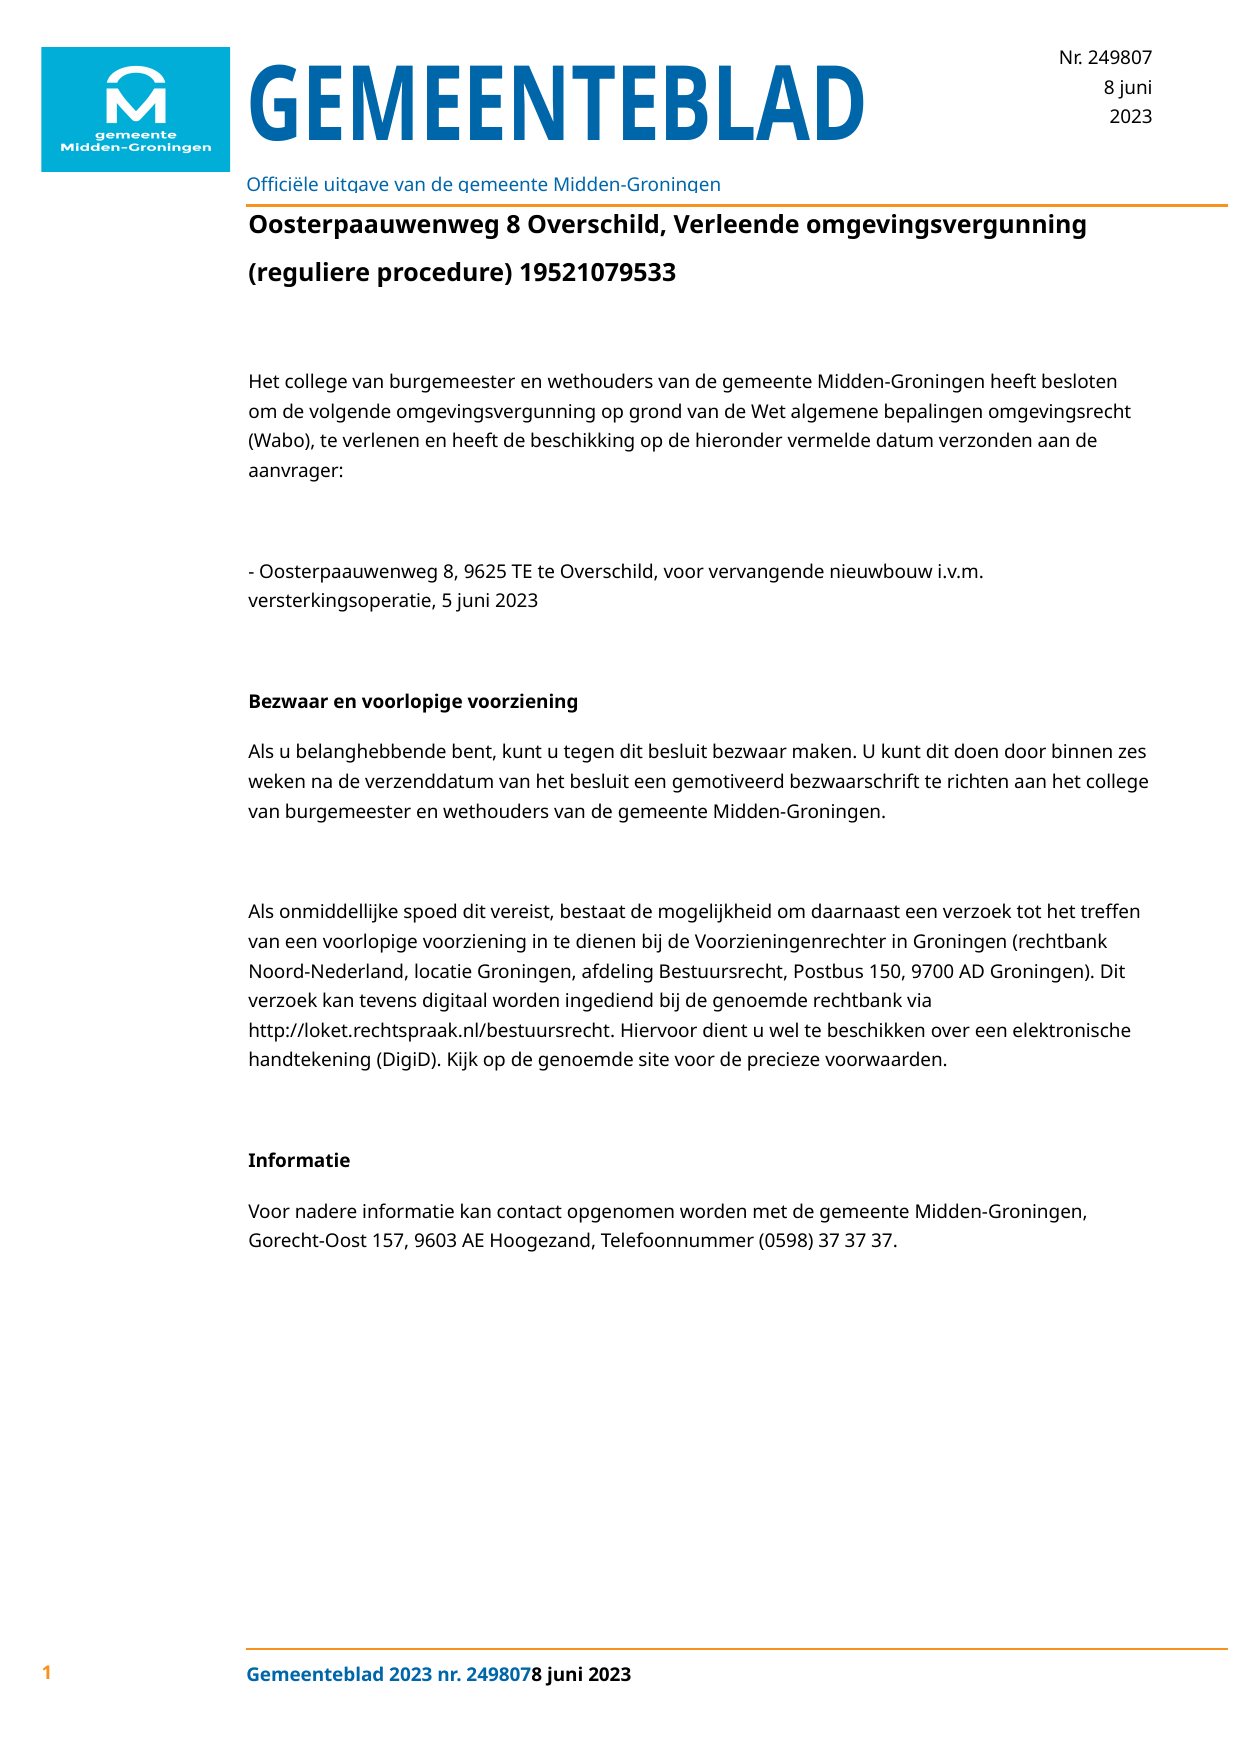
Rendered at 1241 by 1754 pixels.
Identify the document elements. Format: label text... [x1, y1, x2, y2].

text Oosterpaauwenweg 8 Overschild, Verleende omgevingsvergunning (reguliere procedure) 19521079533 [248, 207, 1152, 288]
text Voor nadere informatie kan contact opgenomen worden met de gemeente Midden-Groningen, Gorecht-Oost 157, 9603 AE Hoogezand, Telefoonnummer (0598) 37 37 37. [248, 1198, 1152, 1253]
picture [184, 146, 190, 153]
picture [108, 66, 164, 82]
text Het college van burgemeester en wethouders van de gemeente Midden-Groningen heeft besloten om de volgende omgevingsvergunning op grond van de Wet algemene bepalingen omgevingsrecht (Wabo), te verlenen en heeft de beschikking op de hieronder vermelde datum verzonden aan de aanvrager: [248, 368, 1152, 483]
text Als u belanghebbende bent, kunt u tegen dit besluit bezwaar maken. U kunt dit doen door binnen zes weken na de verzenddatum van het besluit een gemotiveerd bezwaarschrift te richten aan het college van burgemeester en wethouders van de gemeente Midden-Groningen. [248, 739, 1152, 824]
picture [107, 89, 165, 122]
text Bezwaar en voorlopige voorziening [248, 688, 1152, 714]
text Als onmiddellijke spoed dit vereist, bestaat de mogelijkheid om daarnaast een verzoek tot het treffen van een voorlopige voorziening in te dienen bij de Voorzieningenrechter in Groningen (rechtbank Noord-Nederland, locatie Groningen, afdeling Bestuursrecht, Postbus 150, 9700 AD Groningen). Dit verzoek kan tevens digitaal worden ingediend bij de genoemde rechtbank via http://loket.rechtspraak.nl/bestuursrecht. Hiervoor dient u wel te beschikken over een elektronische handtekening (DigiD). Kijk op de genoemde site voor de precieze voorwaarden. [248, 899, 1152, 1072]
text Informatie [248, 1147, 1152, 1173]
text - Oosterpaauwenweg 8, 9625 TE te Overschild, voor vervangende nieuwbouw i.v.m. versterkingsoperatie, 5 juni 2023 [248, 558, 1152, 613]
